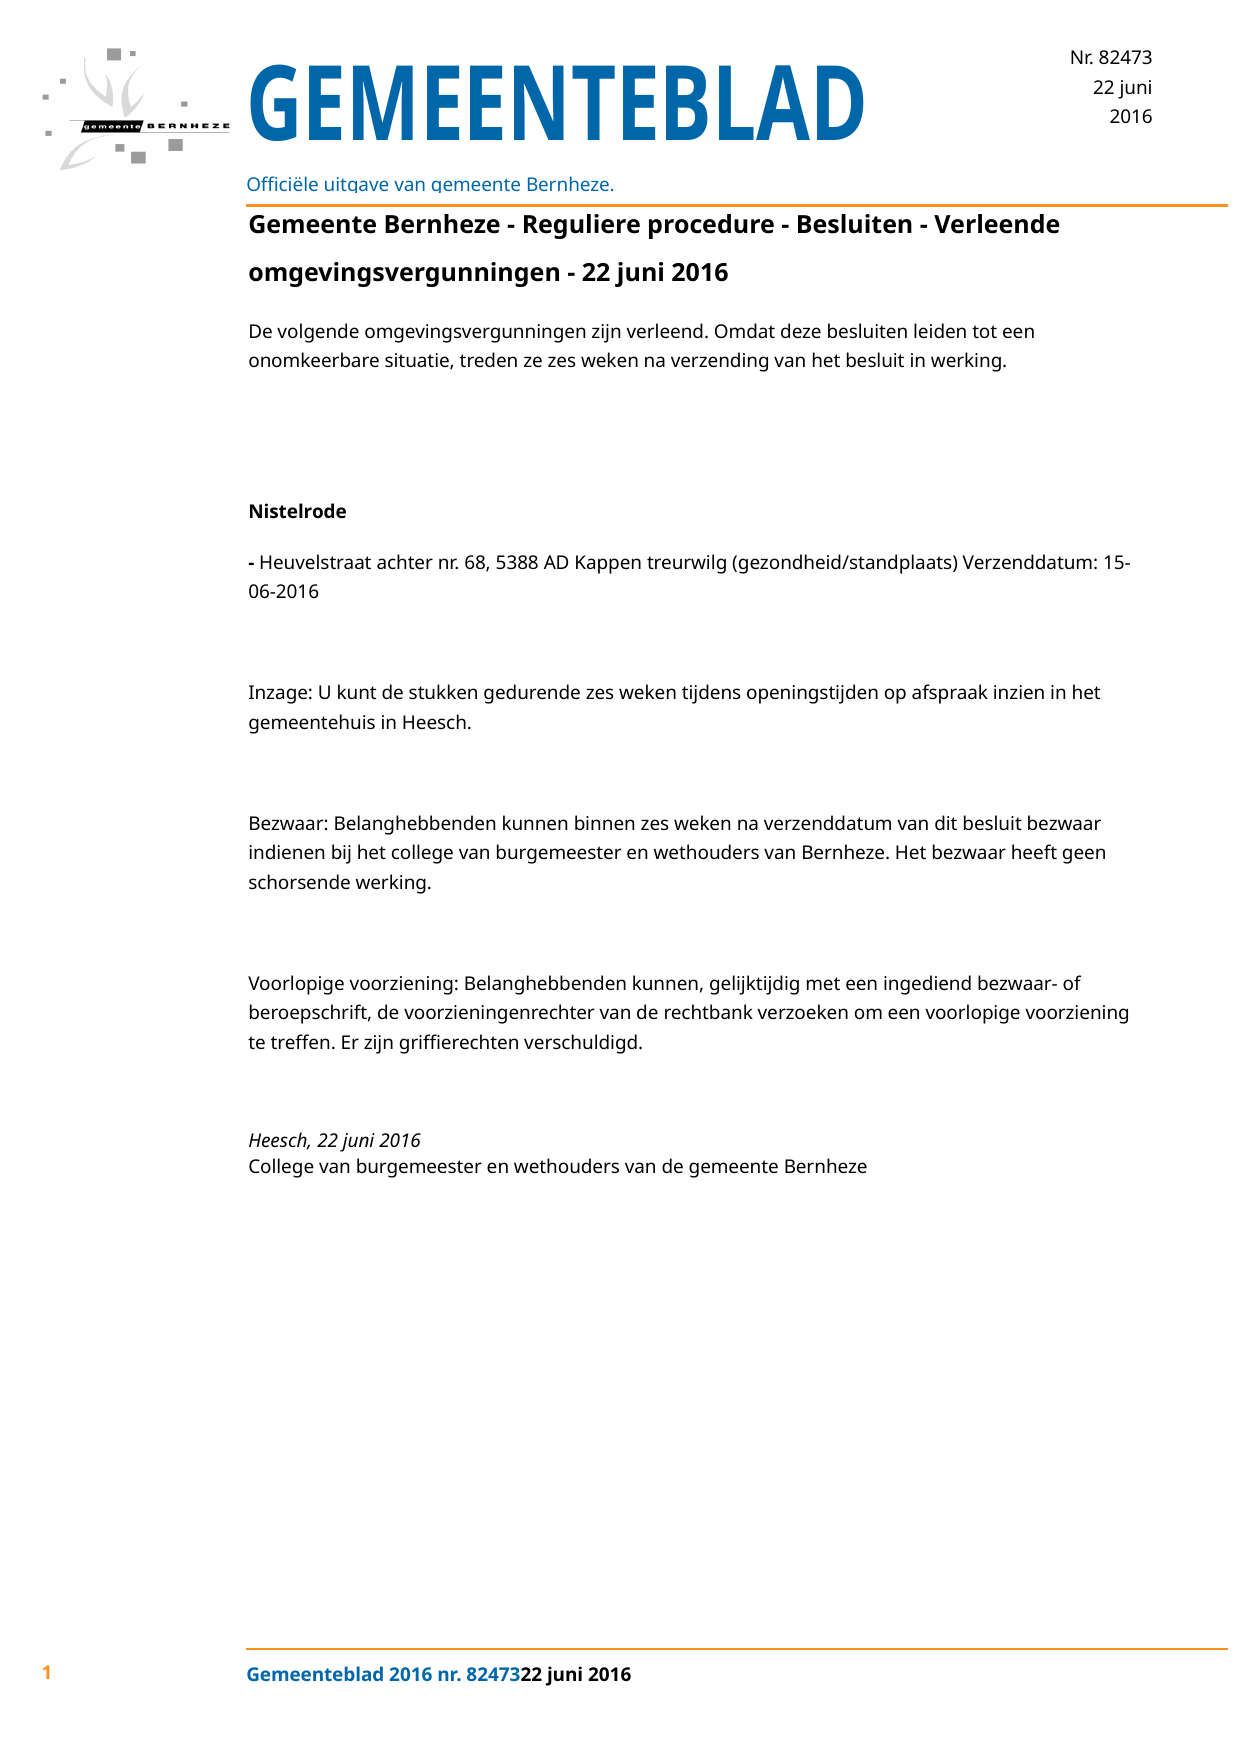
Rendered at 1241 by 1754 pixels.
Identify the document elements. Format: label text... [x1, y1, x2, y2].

text Bezwaar: Belanghebbenden kunnen binnen zes weken na verzenddatum van dit besluit bezwaar indienen bij het college van burgemeester en wethouders van Bernheze. Het bezwaar heeft geen schorsende werking. [248, 810, 1152, 895]
text Inzage: U kunt de stukken gedurende zes weken tijdens openingstijden op afspraak inzien in het gemeentehuis in Heesch. [248, 679, 1152, 735]
text Nistelrode [248, 499, 1152, 524]
text - Heuvelstraat achter nr. 68, 5388 AD Kappen treurwilg (gezondheid/standplaats) Verzenddatum: 15-06-2016 [248, 549, 1152, 604]
picture [41, 47, 231, 172]
text College van burgemeester en wethouders van de gemeente Bernheze [248, 1153, 1152, 1179]
text De volgende omgevingsvergunningen zijn verleend. Omdat deze besluiten leiden tot een onomkeerbare situatie, treden ze zes weken na verzending van het besluit in werking. [248, 318, 1152, 373]
text Heesch, 22 juni 2016 [248, 1127, 1152, 1153]
text Voorlopige voorziening: Belanghebbenden kunnen, gelijktijdig met een ingediend bezwaar- of beroepschrift, de voorzieningenrechter van de rechtbank verzoeken om een voorlopige voorziening te treffen. Er zijn griffierechten verschuldigd. [248, 970, 1152, 1055]
text Gemeente Bernheze - Reguliere procedure - Besluiten - Verleende omgevingsvergunningen - 22 juni 2016 [248, 207, 1152, 288]
